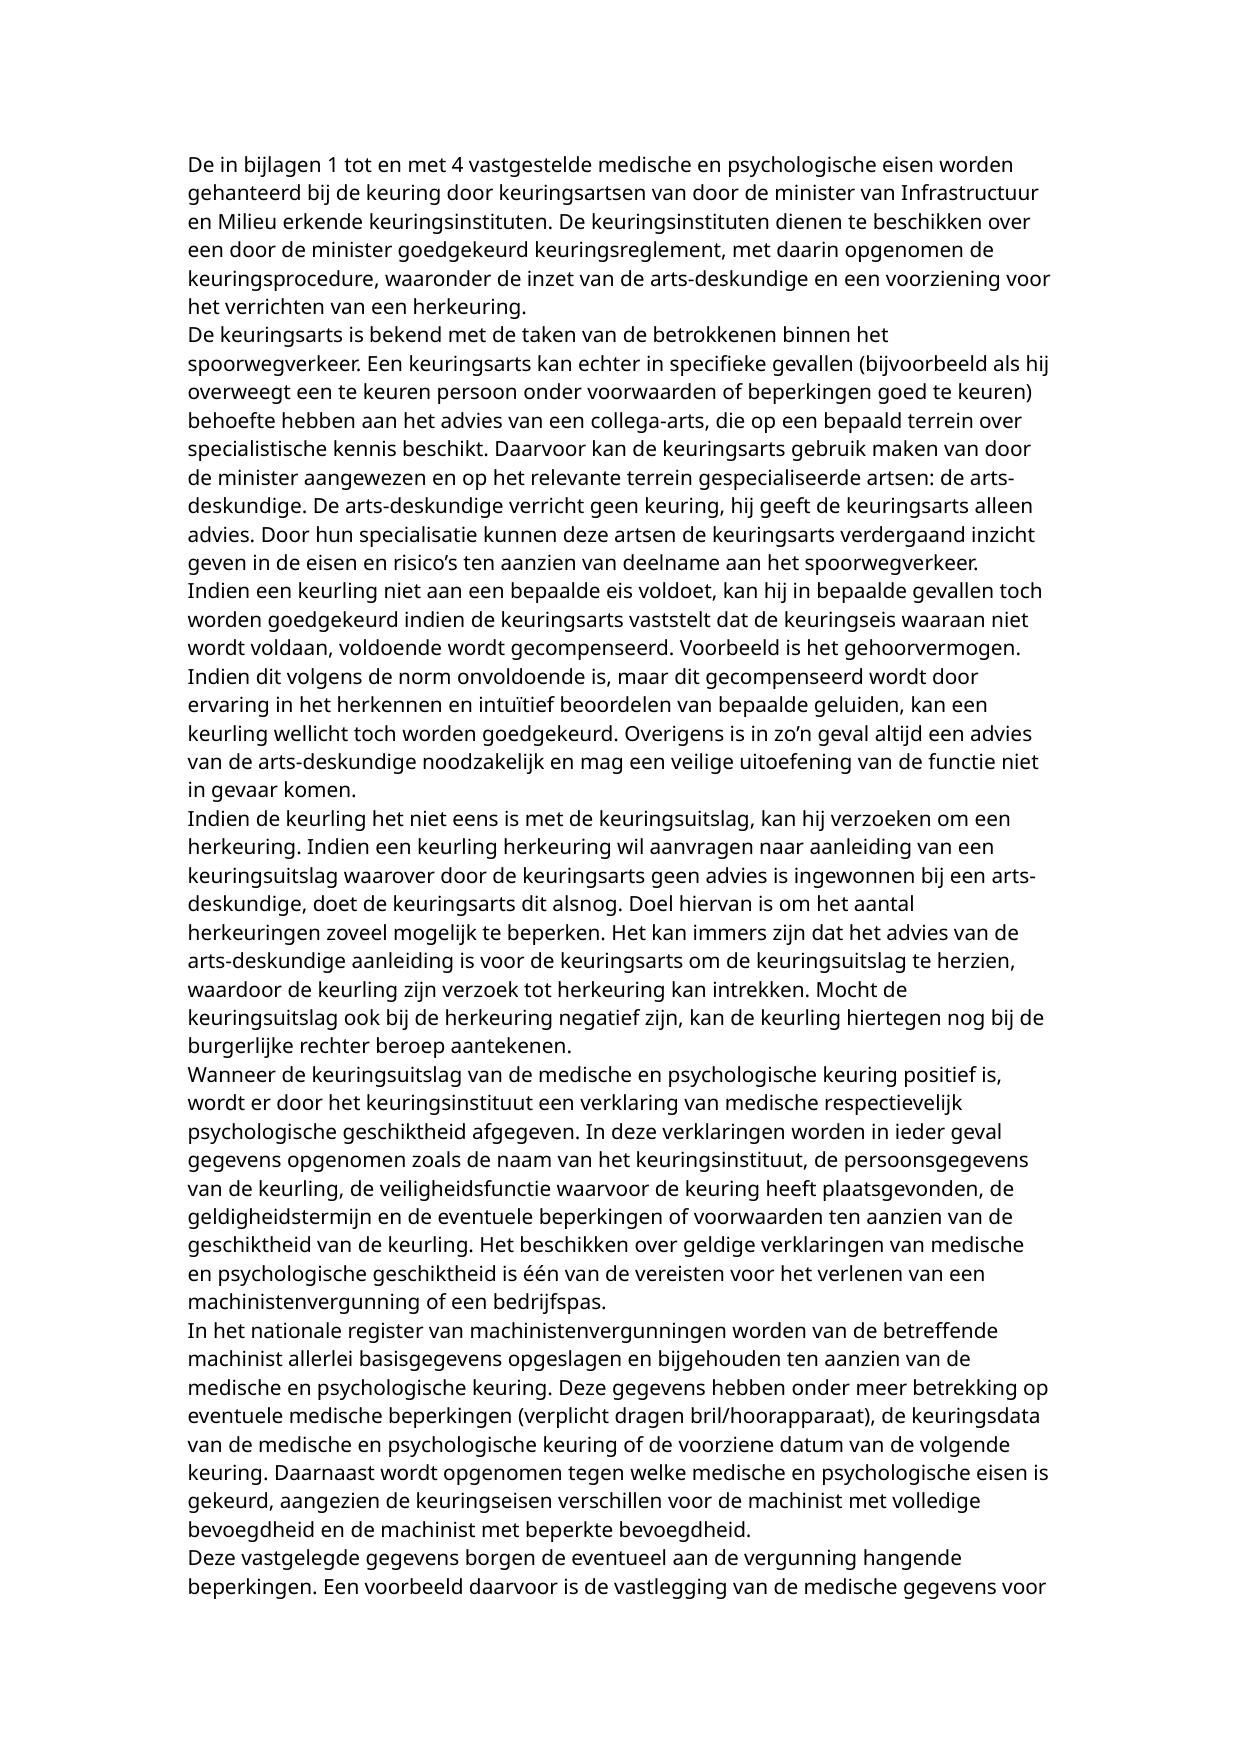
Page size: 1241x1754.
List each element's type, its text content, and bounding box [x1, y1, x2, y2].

text In het nationale register van machinistenvergunningen worden van de betreffende machinist allerlei basisgegevens opgeslagen en bijgehouden ten aanzien van de medische en psychologische keuring. Deze gegevens hebben onder meer betrekking op eventuele medische beperkingen (verplicht dragen bril/hoorapparaat), de keuringsdata van de medische en psychologische keuring of de voorziene datum van de volgende keuring. Daarnaast wordt opgenomen tegen welke medische en psychologische eisen is gekeurd, aangezien de keuringseisen verschillen voor de machinist met volledige bevoegdheid en de machinist met beperkte bevoegdheid. [187, 1316, 1053, 1543]
text Indien de keurling het niet eens is met de keuringsuitslag, kan hij verzoeken om een herkeuring. Indien een keurling herkeuring wil aanvragen naar aanleiding van een keuringsuitslag waarover door de keuringsarts geen advies is ingewonnen bij een arts-deskundige, doet de keuringsarts dit alsnog. Doel hiervan is om het aantal herkeuringen zoveel mogelijk te beperken. Het kan immers zijn dat het advies van de arts-deskundige aanleiding is voor de keuringsarts om de keuringsuitslag te herzien, waardoor de keurling zijn verzoek tot herkeuring kan intrekken. Mocht de keuringsuitslag ook bij de herkeuring negatief zijn, kan de keurling hiertegen nog bij de burgerlijke rechter beroep aantekenen. [187, 804, 1053, 1060]
text Wanneer de keuringsuitslag van de medische en psychologische keuring positief is, wordt er door het keuringsinstituut een verklaring van medische respectievelijk psychologische geschiktheid afgegeven. In deze verklaringen worden in ieder geval gegevens opgenomen zoals de naam van het keuringsinstituut, de persoonsgegevens van de keurling, de veiligheidsfunctie waarvoor de keuring heeft plaatsgevonden, de geldigheidstermijn en de eventuele beperkingen of voorwaarden ten aanzien van de geschiktheid van de keurling. Het beschikken over geldige verklaringen van medische en psychologische geschiktheid is één van de vereisten voor het verlenen van een machinistenvergunning of een bedrijfspas. [187, 1060, 1053, 1316]
text De keuringsarts is bekend met de taken van de betrokkenen binnen het spoorwegverkeer. Een keuringsarts kan echter in specifieke gevallen (bijvoorbeeld als hij overweegt een te keuren persoon onder voorwaarden of beperkingen goed te keuren) behoefte hebben aan het advies van een collega-arts, die op een bepaald terrein over specialistische kennis beschikt. Daarvoor kan de keuringsarts gebruik maken van door de minister aangewezen en op het relevante terrein gespecialiseerde artsen: de arts-deskundige. De arts-deskundige verricht geen keuring, hij geeft de keuringsarts alleen advies. Door hun specialisatie kunnen deze artsen de keuringsarts verdergaand inzicht geven in de eisen en risico’s ten aanzien van deelname aan het spoorwegverkeer. [187, 321, 1053, 577]
text Indien een keurling niet aan een bepaalde eis voldoet, kan hij in bepaalde gevallen toch worden goedgekeurd indien de keuringsarts vaststelt dat de keuringseis waaraan niet wordt voldaan, voldoende wordt gecompenseerd. Voorbeeld is het gehoorvermogen. Indien dit volgens de norm onvoldoende is, maar dit gecompenseerd wordt door ervaring in het herkennen en intuïtief beoordelen van bepaalde geluiden, kan een keurling wellicht toch worden goedgekeurd. Overigens is in zo’n geval altijd een advies van de arts-deskundige noodzakelijk en mag een veilige uitoefening van de functie niet in gevaar komen. [187, 577, 1053, 804]
text Deze vastgelegde gegevens borgen de eventueel aan de vergunning hangende beperkingen. Een voorbeeld daarvoor is de vastlegging van de medische gegevens voor [187, 1543, 1053, 1600]
text De in bijlagen 1 tot en met 4 vastgestelde medische en psychologische eisen worden gehanteerd bij de keuring door keuringsartsen van door de minister van Infrastructuur en Milieu erkende keuringsinstituten. De keuringsinstituten dienen te beschikken over een door de minister goedgekeurd keuringsreglement, met daarin opgenomen de keuringsprocedure, waaronder de inzet van de arts-deskundige en een voorziening voor het verrichten van een herkeuring. [187, 150, 1053, 321]
